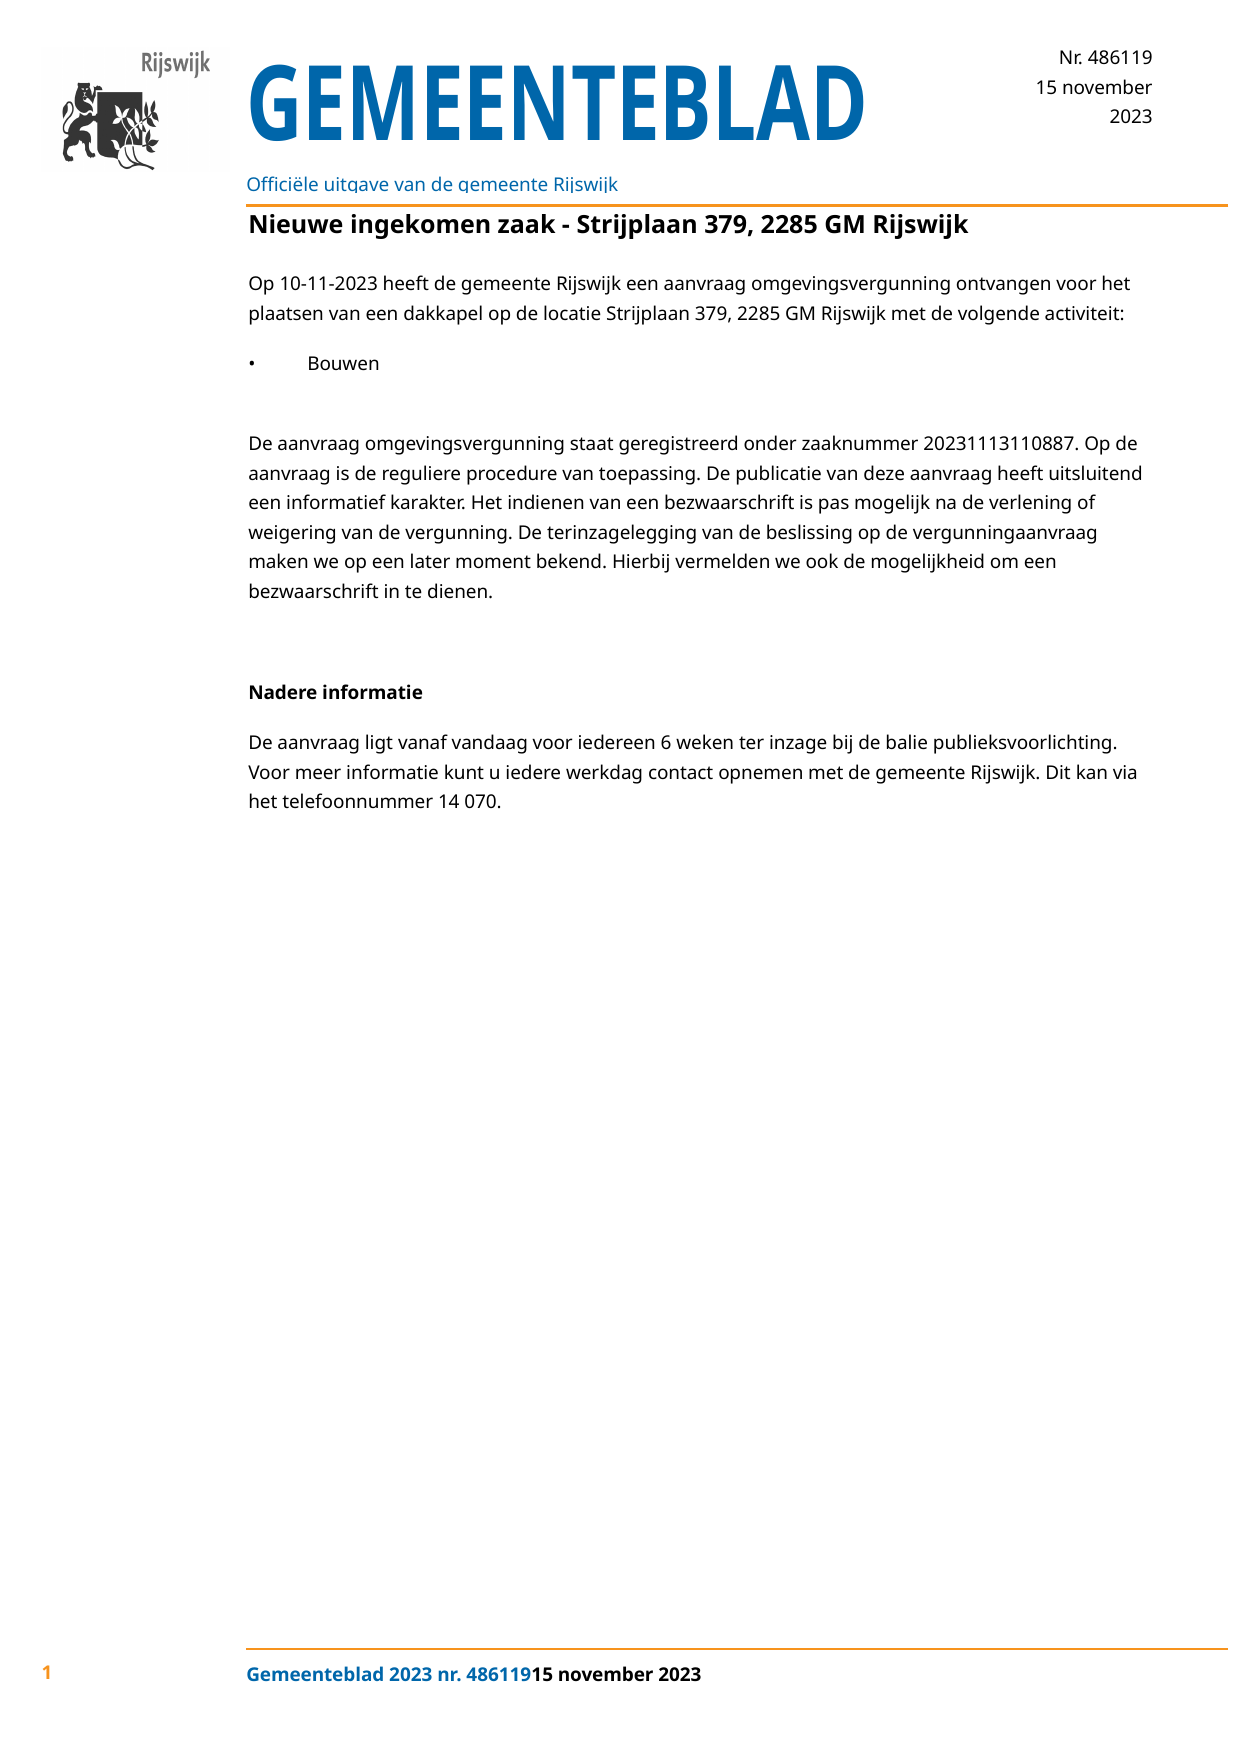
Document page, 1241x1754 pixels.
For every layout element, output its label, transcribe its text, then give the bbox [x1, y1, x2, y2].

list Bouwen [248, 350, 1152, 376]
text De aanvraag omgevingsvergunning staat geregistreerd onder zaaknummer 20231113110887. Op de aanvraag is de reguliere procedure van toepassing. De publicatie van deze aanvraag heeft uitsluitend een informatief karakter. Het indienen van een bezwaarschrift is pas mogelijk na de verlening of weigering van de vergunning. De terinzagelegging van de beslissing op de vergunningaanvraag maken we op een later moment bekend. Hierbij vermelden we ook de mogelijkheid om een bezwaarschrift in te dienen. [248, 430, 1152, 604]
text De aanvraag ligt vanaf vandaag voor iedereen 6 weken ter inzage bij de balie publieksvoorlichting. Voor meer informatie kunt u iedere werkdag contact opnemen met de gemeente Rijswijk. Dit kan via het telefoonnummer 14 070. [248, 729, 1152, 814]
picture [41, 47, 231, 172]
text Nieuwe ingekomen zaak - Strijplaan 379, 2285 GM Rijswijk [248, 207, 1152, 241]
text Op 10-11-2023 heeft de gemeente Rijswijk een aanvraag omgevingsvergunning ontvangen voor het plaatsen van een dakkapel op de locatie Strijplaan 379, 2285 GM Rijswijk met de volgende activiteit: [248, 270, 1152, 326]
text Nadere informatie [248, 679, 1152, 705]
